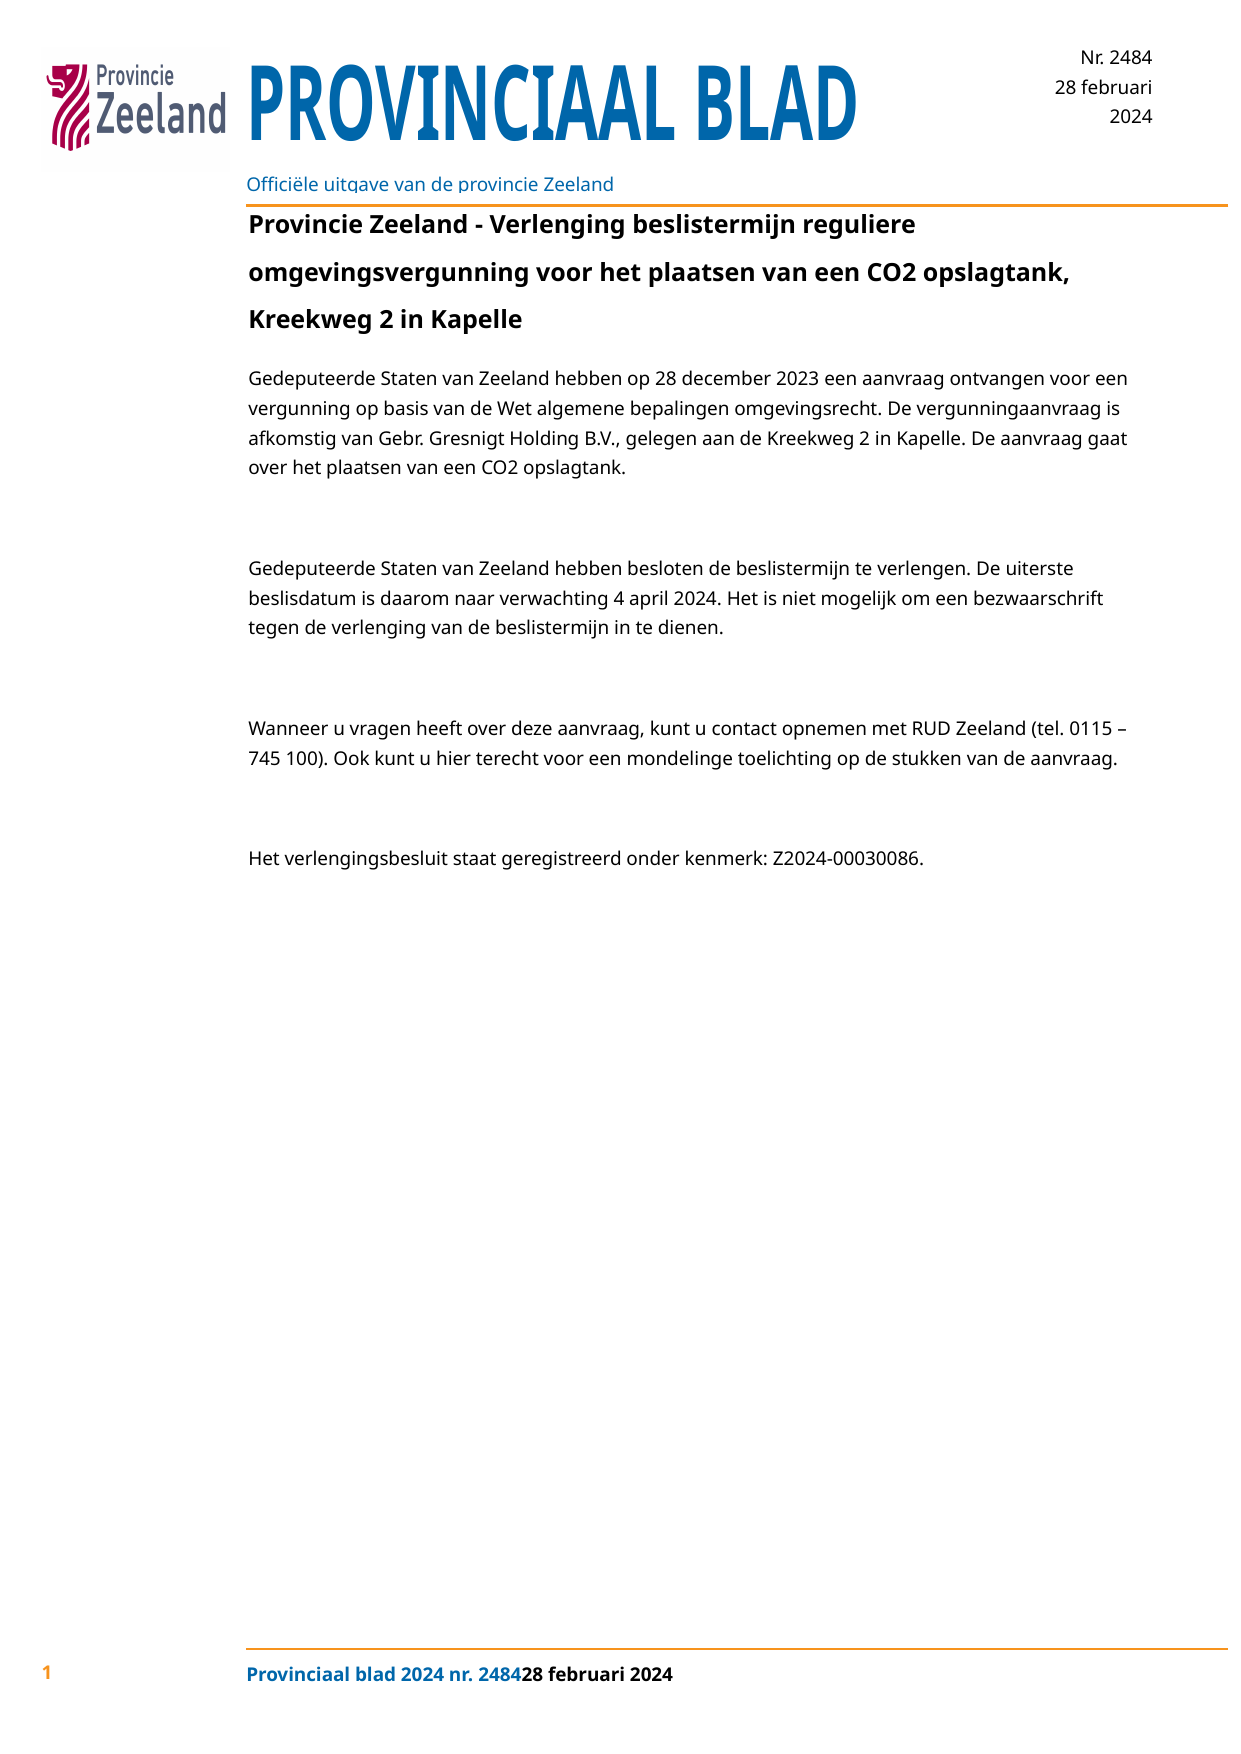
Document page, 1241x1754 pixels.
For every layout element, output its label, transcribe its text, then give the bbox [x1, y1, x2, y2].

picture [41, 47, 231, 172]
text Gedeputeerde Staten van Zeeland hebben op 28 december 2023 een aanvraag ontvangen voor een vergunning op basis van de Wet algemene bepalingen omgevingsrecht. De vergunningaanvraag is afkomstig van Gebr. Gresnigt Holding B.V., gelegen aan de Kreekweg 2 in Kapelle. De aanvraag gaat over het plaatsen van een CO2 opslagtank. [248, 366, 1152, 480]
text Het verlengingsbesluit staat geregistreerd onder kenmerk: Z2024-00030086. [248, 846, 1152, 871]
text Wanneer u vragen heeft over deze aanvraag, kunt u contact opnemen met RUD Zeeland (tel. 0115 – 745 100). Ook kunt u hier terecht voor een mondelinge toelichting op de stukken van de aanvraag. [248, 715, 1152, 770]
text Provincie Zeeland - Verlenging beslistermijn reguliere omgevingsvergunning voor het plaatsen van een CO2 opslagtank, Kreekweg 2 in Kapelle [248, 207, 1152, 336]
text Gedeputeerde Staten van Zeeland hebben besloten de beslistermijn te verlengen. De uiterste beslisdatum is daarom naar verwachting 4 april 2024. Het is niet mogelijk om een bezwaarschrift tegen de verlenging van de beslistermijn in te dienen. [248, 555, 1152, 640]
